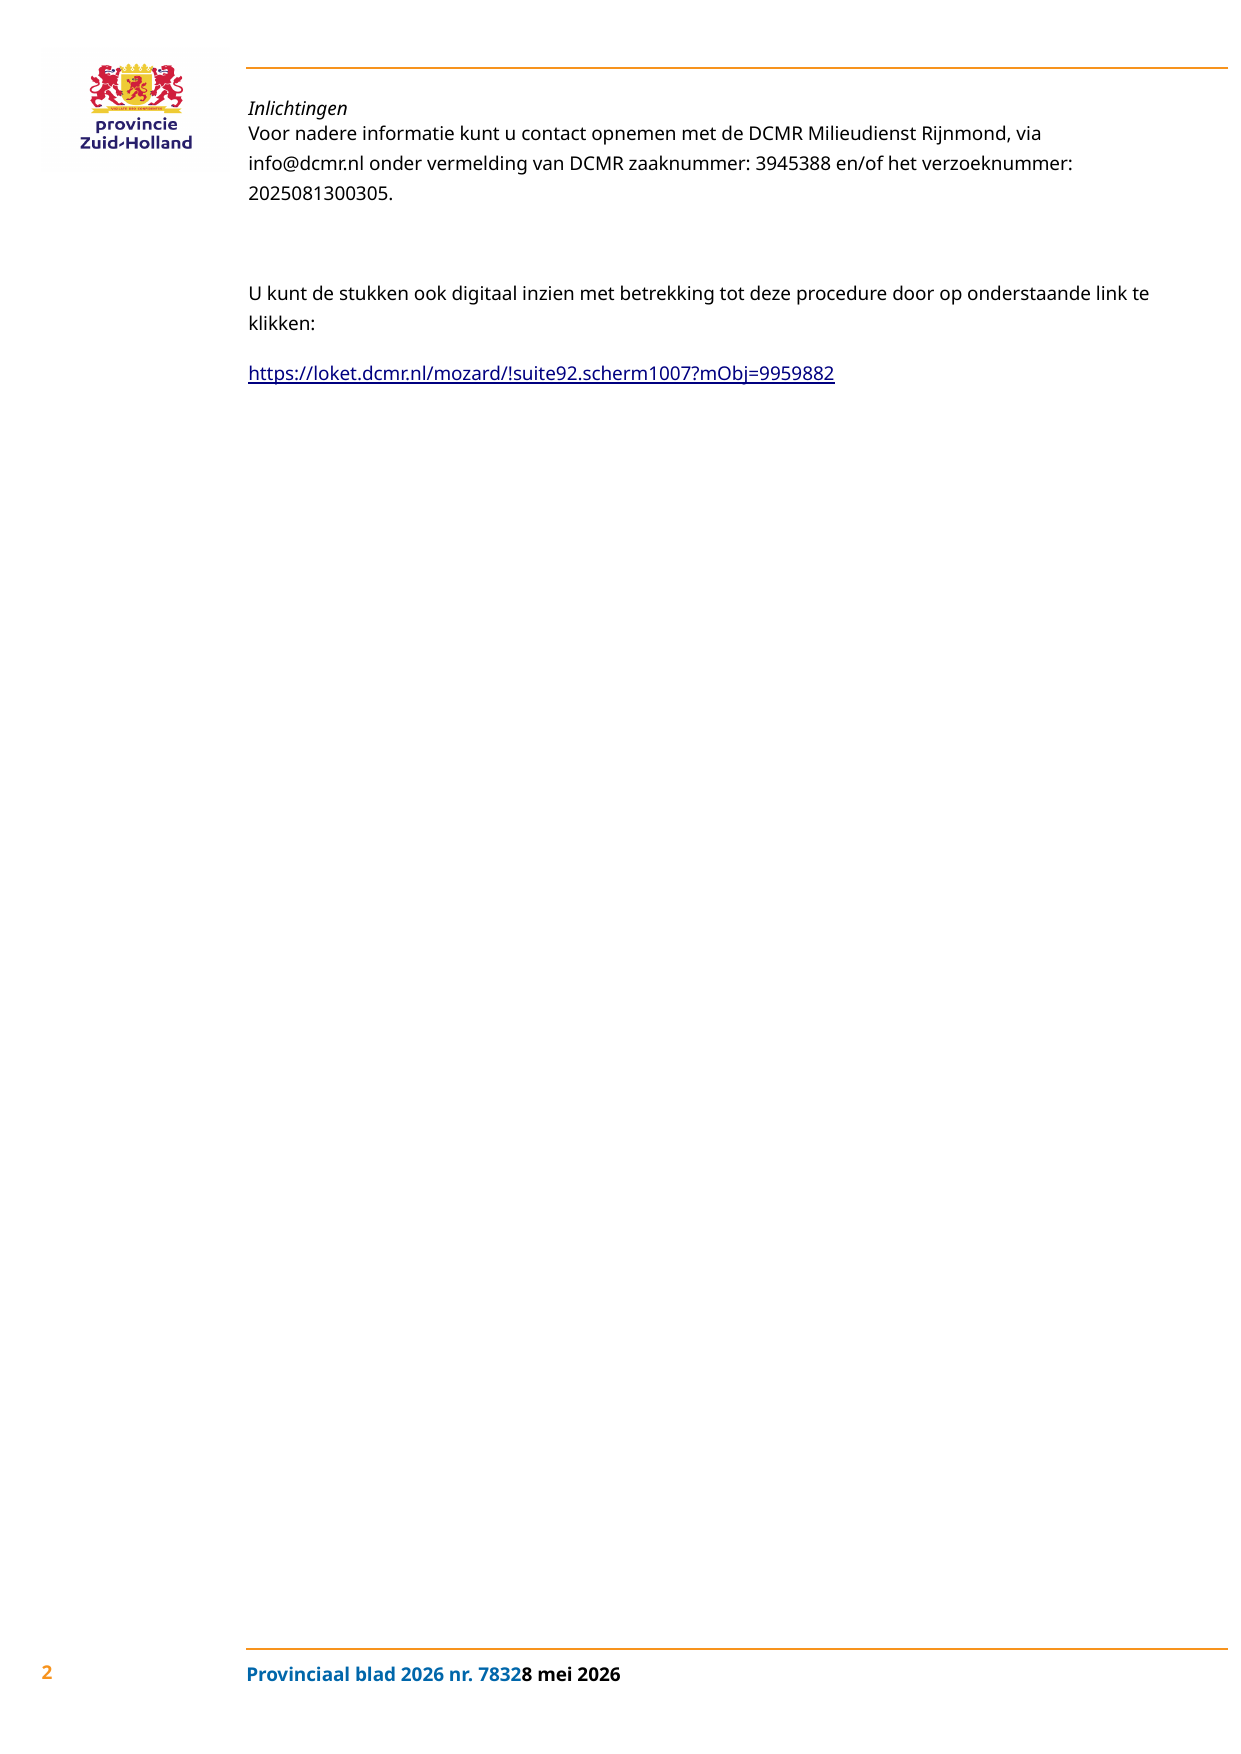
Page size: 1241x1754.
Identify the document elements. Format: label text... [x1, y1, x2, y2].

text U kunt de stukken ook digitaal inzien met betrekking tot deze procedure door op onderstaande link te klikken: [248, 281, 1152, 336]
text Inlichtingen [248, 95, 1152, 121]
text Voor nadere informatie kunt u contact opnemen met de DCMR Milieudienst Rijnmond, via info@dcmr.nl onder vermelding van DCMR zaaknummer: 3945388 en/of het verzoeknummer: 2025081300305. [248, 121, 1152, 205]
picture [41, 47, 231, 172]
text https://loket.dcmr.nl/mozard/!suite92.scherm1007?mObj=9959882 [248, 361, 1152, 386]
